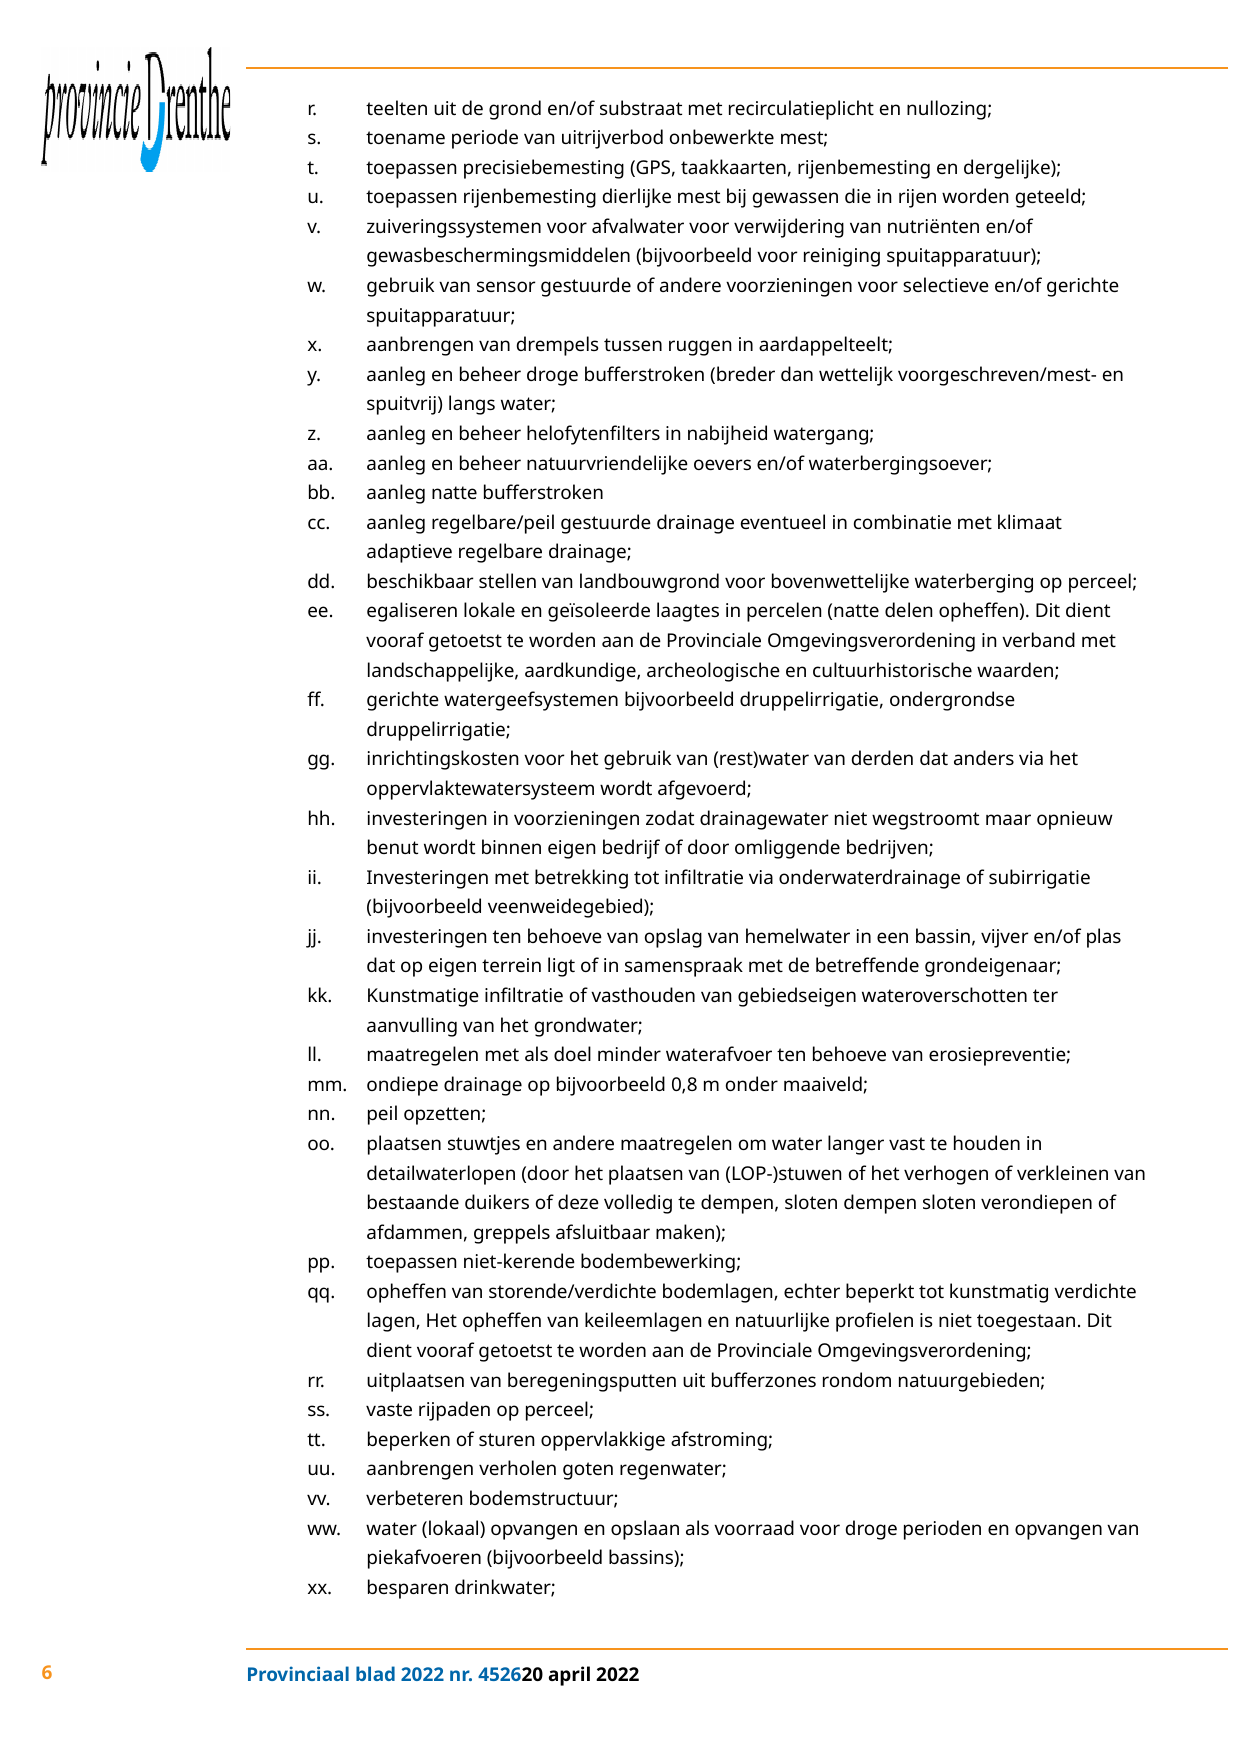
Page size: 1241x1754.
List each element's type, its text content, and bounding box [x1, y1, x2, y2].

list water (lokaal) opvangen en opslaan als voorraad voor droge perioden en opvangen van piekafvoeren (bijvoorbeeld bassins); [307, 1515, 1152, 1570]
list ondiepe drainage op bijvoorbeeld 0,8 m onder maaiveld; [307, 1071, 1152, 1097]
list investeringen ten behoeve van opslag van hemelwater in een bassin, vijver en/of plas dat op eigen terrein ligt of in samenspraak met de betreffende grondeigenaar; [307, 923, 1152, 978]
list gerichte watergeefsystemen bijvoorbeeld druppelirrigatie, ondergrondse druppelirrigatie; [307, 686, 1152, 742]
list Investeringen met betrekking tot infiltratie via onderwaterdrainage of subirrigatie (bijvoorbeeld veenweidegebied); [307, 864, 1152, 919]
list Kunstmatige infiltratie of vasthouden van gebiedseigen wateroverschotten ter aanvulling van het grondwater; [307, 982, 1152, 1038]
list opheffen van storende/verdichte bodemlagen, echter beperkt tot kunstmatig verdichte lagen, Het opheffen van keileemlagen en natuurlijke profielen is niet toegestaan. Dit dient vooraf getoetst te worden aan de Provinciale Omgevingsverordening; [307, 1278, 1152, 1363]
list peil opzetten; [307, 1101, 1152, 1126]
list zuiveringssystemen voor afvalwater voor verwijdering van nutriënten en/of gewasbeschermingsmiddelen (bijvoorbeeld voor reiniging spuitapparatuur); [307, 213, 1152, 268]
list toepassen niet-kerende bodembewerking; [307, 1248, 1152, 1274]
list aanleg en beheer natuurvriendelijke oevers en/of waterbergingsoever; [307, 450, 1152, 476]
list aanleg natte bufferstroken [307, 479, 1152, 505]
list toename periode van uitrijverbod onbewerkte mest; [307, 124, 1152, 150]
list gebruik van sensor gestuurde of andere voorzieningen voor selectieve en/of gerichte spuitapparatuur; [307, 272, 1152, 328]
list maatregelen met als doel minder waterafvoer ten behoeve van erosiepreventie; [307, 1041, 1152, 1067]
list beschikbaar stellen van landbouwgrond voor bovenwettelijke waterberging op perceel; [307, 568, 1152, 594]
list teelten uit de grond en/of substraat met recirculatieplicht en nullozing; [307, 95, 1152, 121]
list toepassen precisiebemesting (GPS, taakkaarten, rijenbemesting en dergelijke); [307, 154, 1152, 180]
list aanbrengen van drempels tussen ruggen in aardappelteelt; [307, 331, 1152, 357]
list aanbrengen verholen goten regenwater; [307, 1456, 1152, 1481]
list aanleg en beheer helofytenfilters in nabijheid watergang; [307, 420, 1152, 446]
picture [41, 47, 231, 172]
list uitplaatsen van beregeningsputten uit bufferzones rondom natuurgebieden; [307, 1367, 1152, 1393]
list investeringen in voorzieningen zodat drainagewater niet wegstroomt maar opnieuw benut wordt binnen eigen bedrijf of door omliggende bedrijven; [307, 805, 1152, 860]
list verbeteren bodemstructuur; [307, 1485, 1152, 1511]
list besparen drinkwater; [307, 1574, 1152, 1600]
list aanleg regelbare/peil gestuurde drainage eventueel in combinatie met klimaat adaptieve regelbare drainage; [307, 509, 1152, 564]
list egaliseren lokale en geïsoleerde laagtes in percelen (natte delen opheffen). Dit dient vooraf getoetst te worden aan de Provinciale Omgevingsverordening in verband met landschappelijke, aardkundige, archeologische en cultuurhistorische waarden; [307, 598, 1152, 683]
list beperken of sturen oppervlakkige afstroming; [307, 1426, 1152, 1452]
list vaste rijpaden op perceel; [307, 1396, 1152, 1422]
list aanleg en beheer droge bufferstroken (breder dan wettelijk voorgeschreven/mest- en spuitvrij) langs water; [307, 361, 1152, 416]
list toepassen rijenbemesting dierlijke mest bij gewassen die in rijen worden geteeld; [307, 183, 1152, 209]
list inrichtingskosten voor het gebruik van (rest)water van derden dat anders via het oppervlaktewatersysteem wordt afgevoerd; [307, 746, 1152, 801]
list plaatsen stuwtjes en andere maatregelen om water langer vast te houden in detailwaterlopen (door het plaatsen van (LOP-)stuwen of het verhogen of verkleinen van bestaande duikers of deze volledig te dempen, sloten dempen sloten verondiepen of afdammen, greppels afsluitbaar maken); [307, 1130, 1152, 1245]
